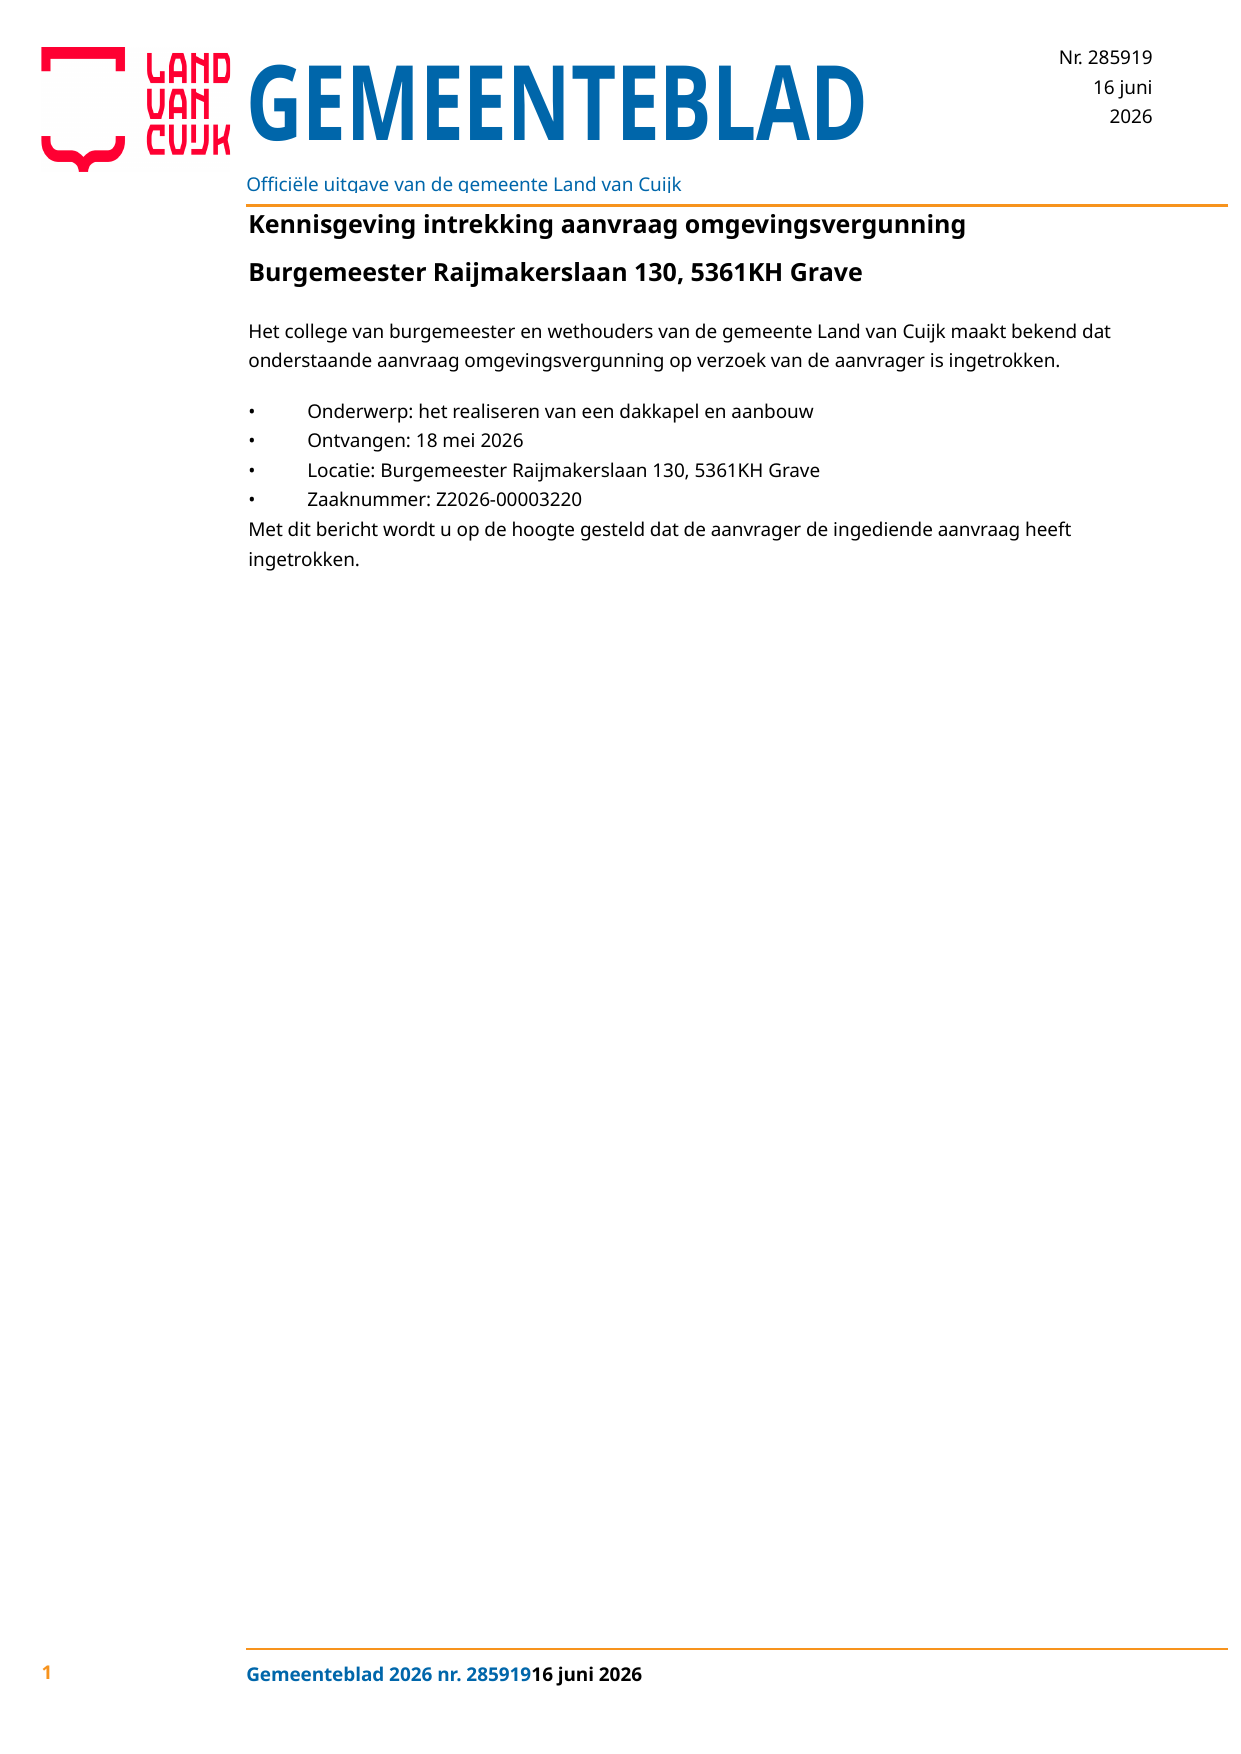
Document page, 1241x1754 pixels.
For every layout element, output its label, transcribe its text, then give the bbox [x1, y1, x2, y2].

list Ontvangen: 18 mei 2026 [248, 427, 1152, 453]
picture [41, 47, 231, 172]
text Kennisgeving intrekking aanvraag omgevingsvergunning Burgemeester Raijmakerslaan 130, 5361KH Grave [248, 207, 1152, 288]
text Met dit bericht wordt u op de hoogte gesteld dat de aanvrager de ingediende aanvraag heeft ingetrokken. [248, 516, 1152, 572]
list Onderwerp: het realiseren van een dakkapel en aanbouw [248, 398, 1152, 424]
list Locatie: Burgemeester Raijmakerslaan 130, 5361KH Grave [248, 457, 1152, 483]
text Het college van burgemeester en wethouders van de gemeente Land van Cuijk maakt bekend dat onderstaande aanvraag omgevingsvergunning op verzoek van de aanvrager is ingetrokken. [248, 318, 1152, 373]
list Zaaknummer: Z2026-00003220 [248, 487, 1152, 512]
